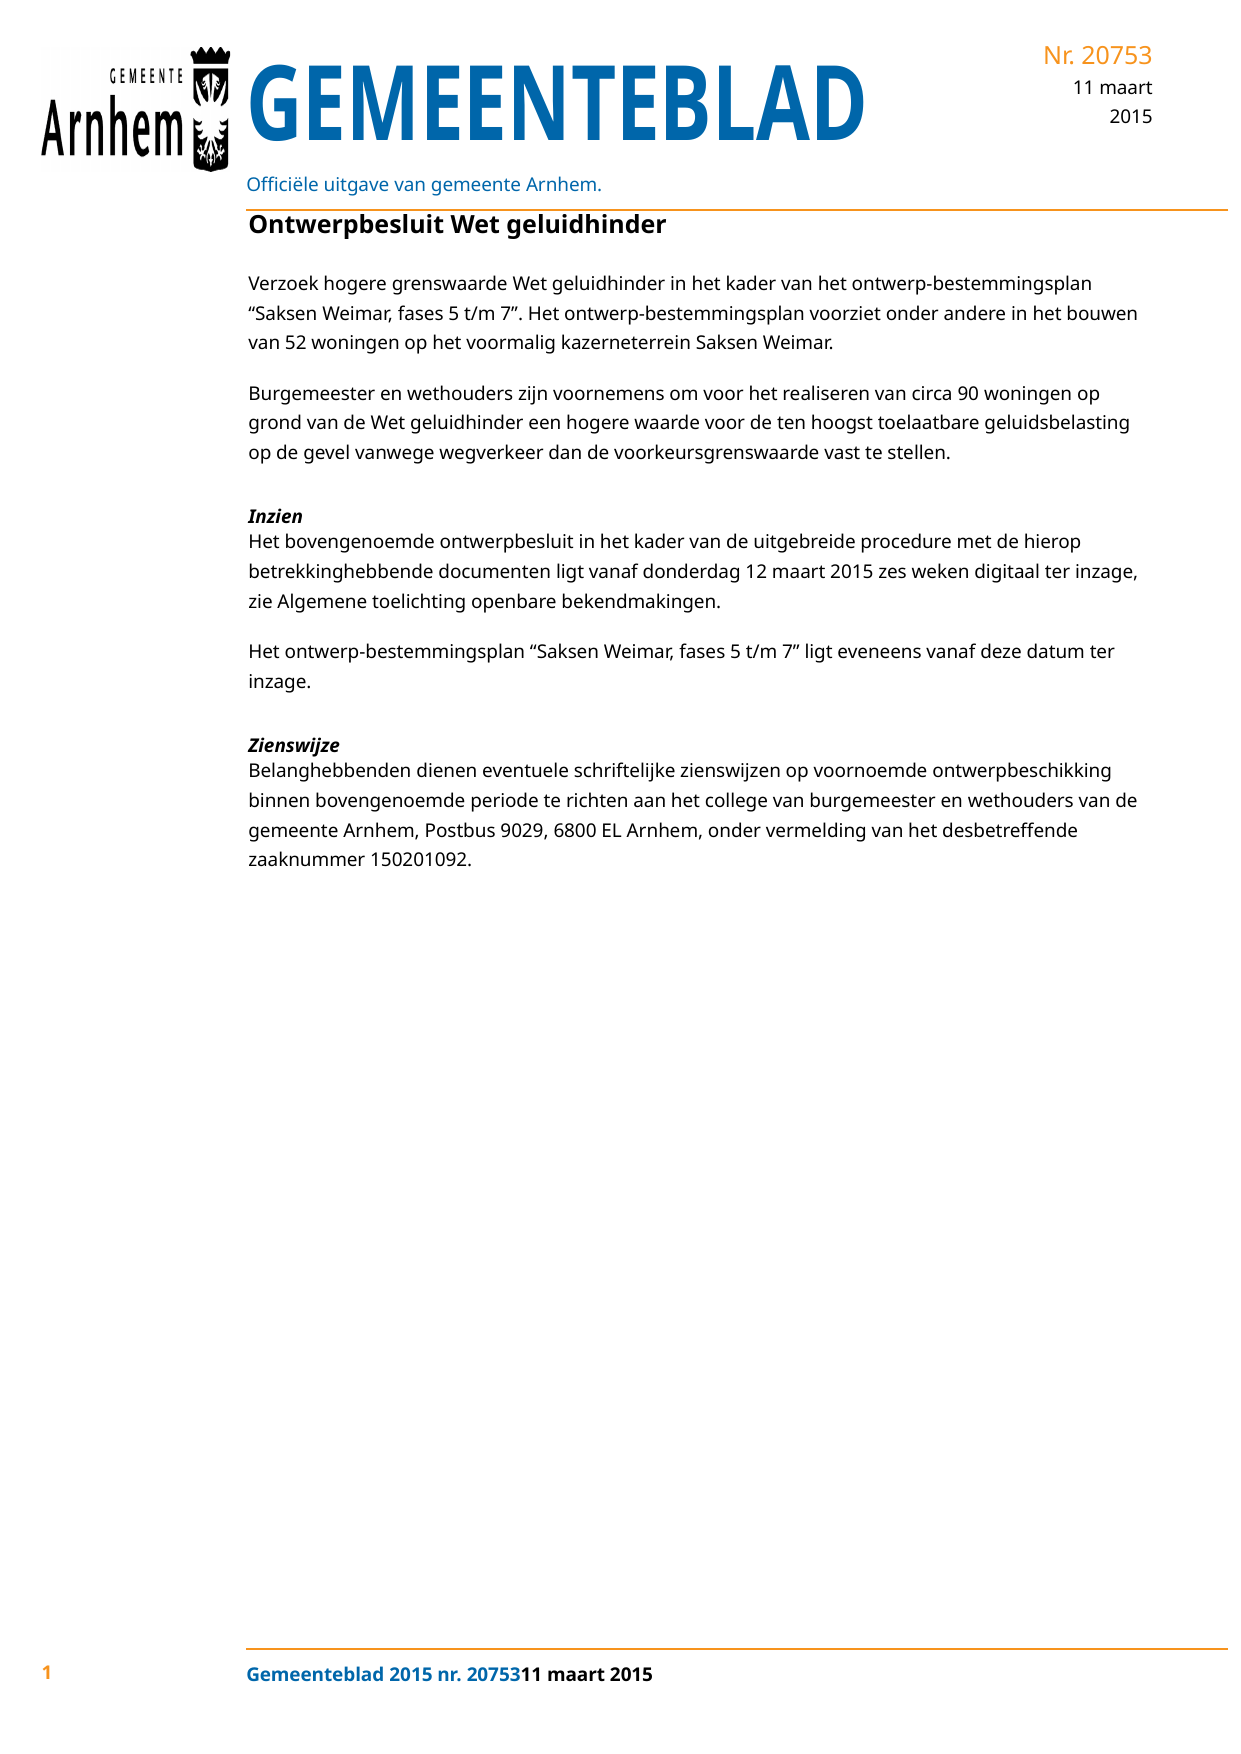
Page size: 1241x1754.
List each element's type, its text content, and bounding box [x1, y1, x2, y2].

text Inzien [248, 503, 1152, 529]
text Het bovengenoemde ontwerpbesluit in het kader van de uitgebreide procedure met de hierop betrekkinghebbende documenten ligt vanaf donderdag 12 maart 2015 zes weken digitaal ter inzage, zie Algemene toelichting openbare bekendmakingen. [248, 529, 1152, 614]
text Ontwerpbesluit Wet geluidhinder [248, 211, 1152, 241]
text Belanghebbenden dienen eventuele schriftelijke zienswijzen op voornoemde ontwerpbeschikking binnen bovengenoemde periode te richten aan het college van burgemeester en wethouders van de gemeente Arnhem, Postbus 9029, 6800 EL Arnhem, onder vermelding van het desbetreffende zaaknummer 150201092. [248, 758, 1152, 872]
text Het ontwerp-bestemmingsplan “Saksen Weimar, fases 5 t/m 7” ligt eveneens vanaf deze datum ter inzage. [248, 638, 1152, 694]
text Verzoek hogere grenswaarde Wet geluidhinder in het kader van het ontwerp-bestemmingsplan “Saksen Weimar, fases 5 t/m 7”. Het ontwerp-bestemmingsplan voorziet onder andere in het bouwen van 52 woningen op het voormalig kazerneterrein Saksen Weimar. [248, 270, 1152, 355]
text Zienswijze [248, 732, 1152, 758]
text Burgemeester en wethouders zijn voornemens om voor het realiseren van circa 90 woningen op grond van de Wet geluidhinder een hogere waarde voor de ten hoogst toelaatbare geluidsbelasting op de gevel vanwege wegverkeer dan de voorkeursgrenswaarde vast te stellen. [248, 380, 1152, 465]
picture [41, 47, 231, 172]
